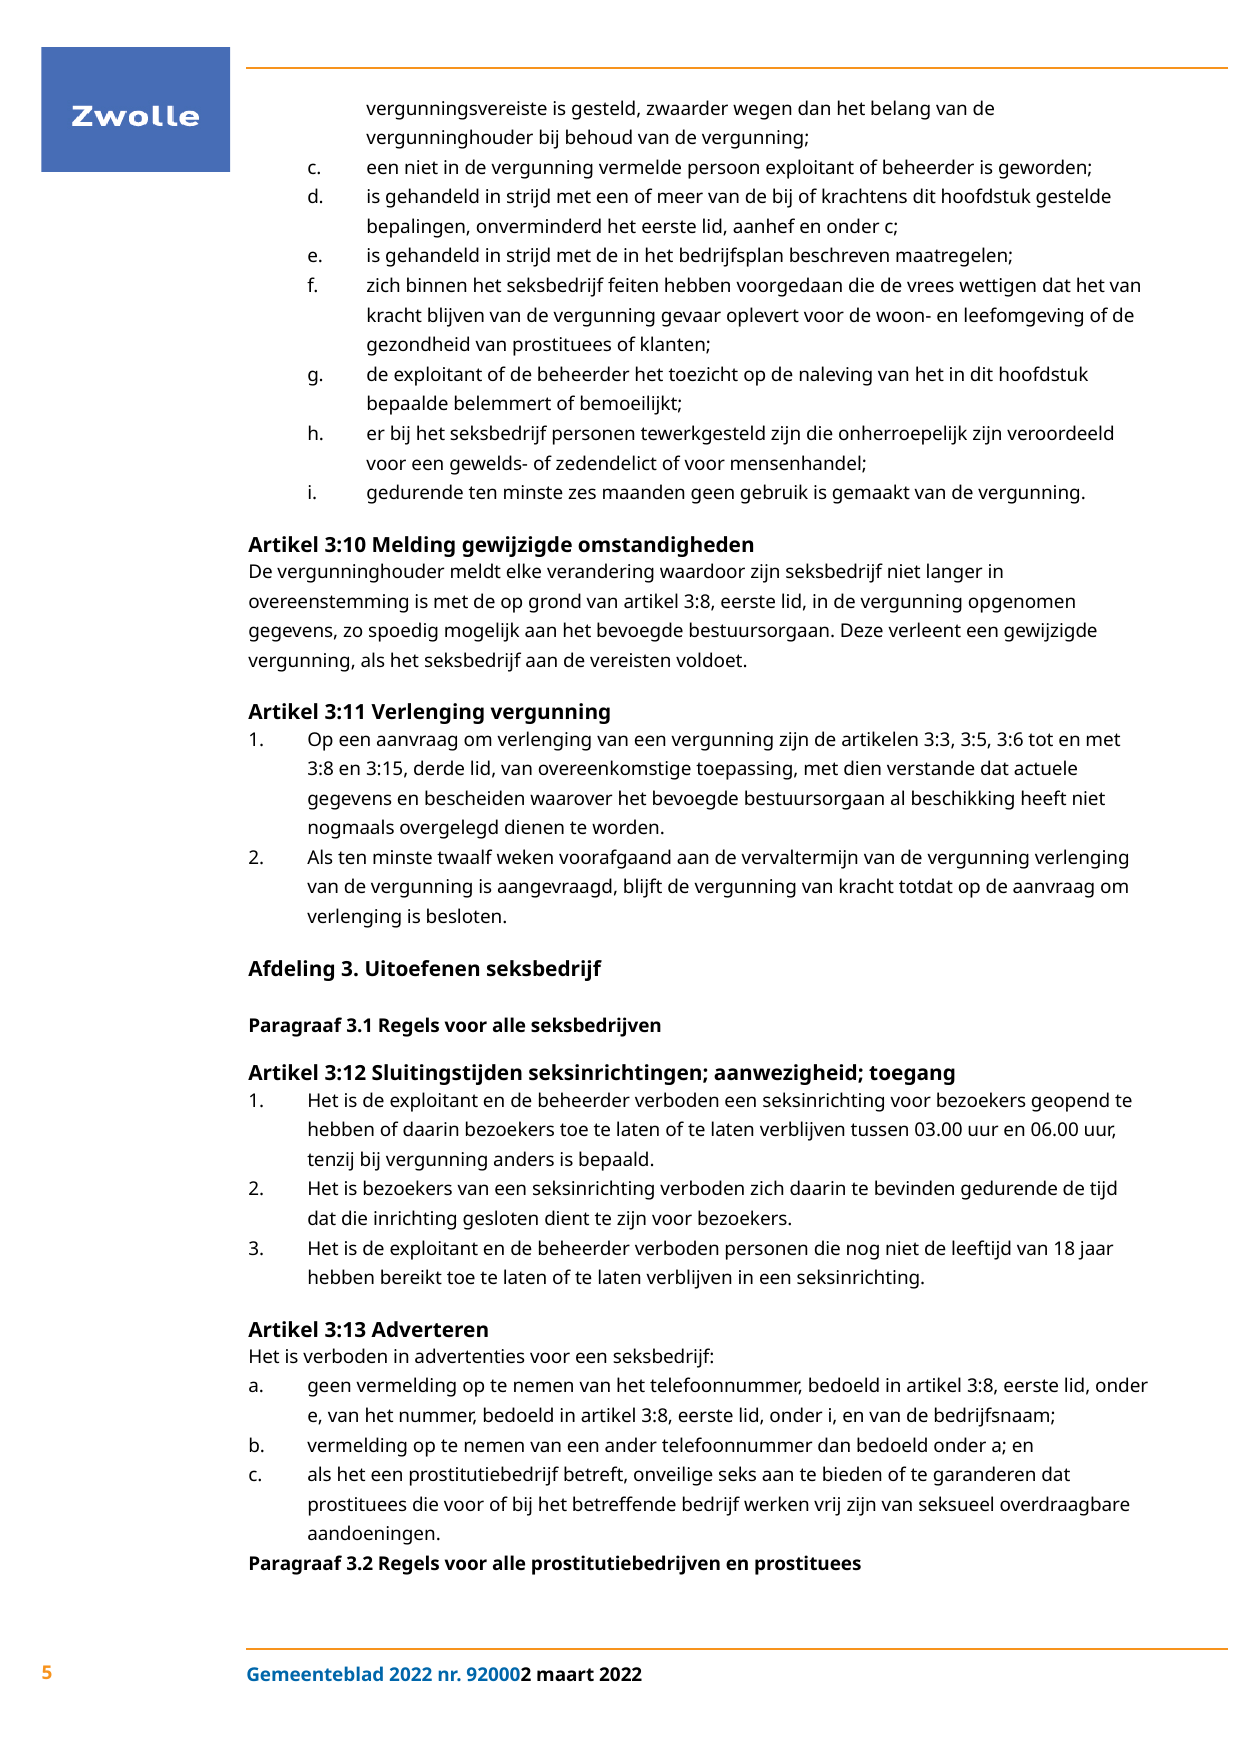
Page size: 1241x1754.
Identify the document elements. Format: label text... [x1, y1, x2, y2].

picture [41, 47, 231, 172]
text Artikel 3:10 Melding gewijzigde omstandigheden [248, 530, 1152, 558]
text Artikel 3:11 Verlenging vergunning [248, 697, 1152, 726]
text Het is verboden in advertenties voor een seksbedrijf: [248, 1343, 1152, 1369]
list Het is de exploitant en de beheerder verboden een seksinrichting voor bezoekers geopend te hebben of daarin bezoekers toe te laten of te laten verblijven tussen 03.00 uur en 06.00 uur, tenzij bij vergunning anders is bepaald. [248, 1087, 1152, 1172]
list zich binnen het seksbedrijf feiten hebben voorgedaan die de vrees wettigen dat het van kracht blijven van de vergunning gevaar oplevert voor de woon- en leefomgeving of de gezondheid van prostituees of klanten; [307, 272, 1152, 357]
list vergunningsvereiste is gesteld, zwaarder wegen dan het belang van de vergunninghouder bij behoud van de vergunning; [307, 95, 1152, 150]
list de exploitant of de beheerder het toezicht op de naleving van het in dit hoofdstuk bepaalde belemmert of bemoeilijkt; [307, 361, 1152, 416]
list is gehandeld in strijd met een of meer van de bij of krachtens dit hoofdstuk gestelde bepalingen, onverminderd het eerste lid, aanhef en onder c; [307, 183, 1152, 239]
text Afdeling 3. Uitoefenen seksbedrijf [248, 954, 1152, 982]
text De vergunninghouder meldt elke verandering waardoor zijn seksbedrijf niet langer in overeenstemming is met de op grond van artikel 3:8, eerste lid, in de vergunning opgenomen gegevens, zo spoedig mogelijk aan het bevoegde bestuursorgaan. Deze verleent een gewijzigde vergunning, als het seksbedrijf aan de vereisten voldoet. [248, 558, 1152, 673]
list Het is de exploitant en de beheerder verboden personen die nog niet de leeftijd van 18 jaar hebben bereikt toe te laten of te laten verblijven in een seksinrichting. [248, 1235, 1152, 1290]
text Paragraaf 3.1 Regels voor alle seksbedrijven [248, 1012, 1152, 1037]
list is gehandeld in strijd met de in het bedrijfsplan beschreven maatregelen; [307, 243, 1152, 268]
list Als ten minste twaalf weken voorafgaand aan de vervaltermijn van de vergunning verlenging van de vergunning is aangevraagd, blijft de vergunning van kracht totdat op de aanvraag om verlenging is besloten. [248, 844, 1152, 929]
list vermelding op te nemen van een ander telefoonnummer dan bedoeld onder a; en [248, 1432, 1152, 1458]
list geen vermelding op te nemen van het telefoonnummer, bedoeld in artikel 3:8, eerste lid, onder e, van het nummer, bedoeld in artikel 3:8, eerste lid, onder i, en van de bedrijfsnaam; [248, 1373, 1152, 1428]
list er bij het seksbedrijf personen tewerkgesteld zijn die onherroepelijk zijn veroordeeld voor een gewelds- of zedendelict of voor mensenhandel; [307, 420, 1152, 476]
list een niet in de vergunning vermelde persoon exploitant of beheerder is geworden; [307, 154, 1152, 180]
list Op een aanvraag om verlenging van een vergunning zijn de artikelen 3:3, 3:5, 3:6 tot en met 3:8 en 3:15, derde lid, van overeenkomstige toepassing, met dien verstande dat actuele gegevens en bescheiden waarover het bevoegde bestuursorgaan al beschikking heeft niet nogmaals overgelegd dienen te worden. [248, 726, 1152, 840]
list gedurende ten minste zes maanden geen gebruik is gemaakt van de vergunning. [307, 479, 1152, 505]
text Paragraaf 3.2 Regels voor alle prostitutiebedrijven en prostituees [248, 1550, 1152, 1576]
list als het een prostitutiebedrijf betreft, onveilige seks aan te bieden of te garanderen dat prostituees die voor of bij het betreffende bedrijf werken vrij zijn van seksueel overdraagbare aandoeningen. [248, 1461, 1152, 1546]
list Het is bezoekers van een seksinrichting verboden zich daarin te bevinden gedurende de tijd dat die inrichting gesloten dient te zijn voor bezoekers. [248, 1176, 1152, 1231]
text Artikel 3:12 Sluitingstijden seksinrichtingen; aanwezigheid; toegang [248, 1058, 1152, 1087]
text Artikel 3:13 Adverteren [248, 1315, 1152, 1343]
